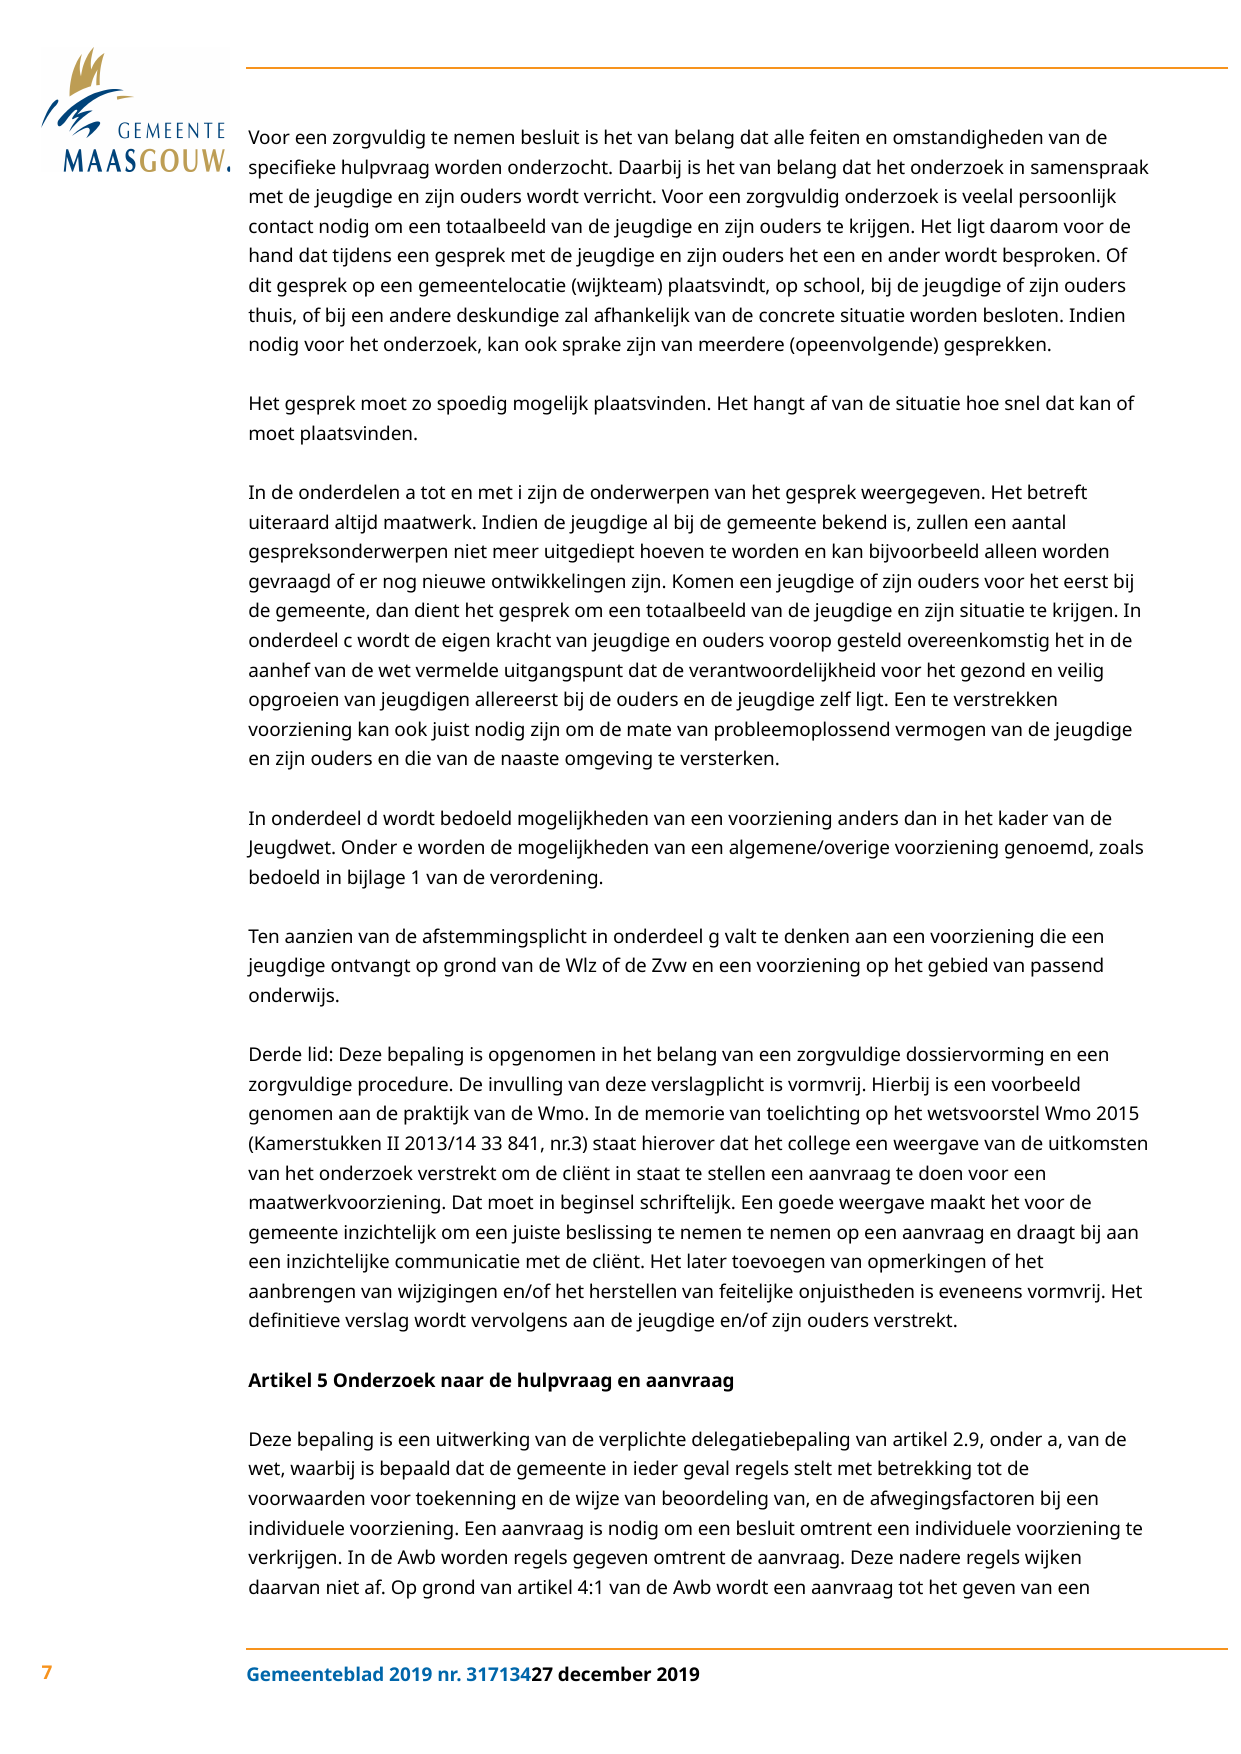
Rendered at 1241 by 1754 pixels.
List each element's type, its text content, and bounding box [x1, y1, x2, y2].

text Voor een zorgvuldig te nemen besluit is het van belang dat alle feiten en omstandigheden van de specifieke hulpvraag worden onderzocht. Daarbij is het van belang dat het onderzoek in samenspraak met de jeugdige en zijn ouders wordt verricht. Voor een zorgvuldig onderzoek is veelal persoonlijk contact nodig om een totaalbeeld van de jeugdige en zijn ouders te krijgen. Het ligt daarom voor de hand dat tijdens een gesprek met de jeugdige en zijn ouders het een en ander wordt besproken. Of dit gesprek op een gemeentelocatie (wijkteam) plaatsvindt, op school, bij de jeugdige of zijn ouders thuis, of bij een andere deskundige zal afhankelijk van de concrete situatie worden besloten. Indien nodig voor het onderzoek, kan ook sprake zijn van meerdere (opeenvolgende) gesprekken. [248, 124, 1152, 357]
text Artikel 5 Onderzoek naar de hulpvraag en aanvraag [248, 1367, 1152, 1393]
picture [41, 47, 231, 172]
text Deze bepaling is een uitwerking van de verplichte delegatiebepaling van artikel 2.9, onder a, van de wet, waarbij is bepaald dat de gemeente in ieder geval regels stelt met betrekking tot de voorwaarden voor toekenning en de wijze van beoordeling van, en de afwegingsfactoren bij een individuele voorziening. Een aanvraag is nodig om een besluit omtrent een individuele voorziening te verkrijgen. In de Awb worden regels gegeven omtrent de aanvraag. Deze nadere regels wijken daarvan niet af. Op grond van artikel 4:1 van de Awb wordt een aanvraag tot het geven van een [248, 1426, 1152, 1600]
text Ten aanzien van de afstemmingsplicht in onderdeel g valt te denken aan een voorziening die een jeugdige ontvangt op grond van de Wlz of de Zvw en een voorziening op het gebied van passend onderwijs. [248, 923, 1152, 1008]
text In onderdeel d wordt bedoeld mogelijkheden van een voorziening anders dan in het kader van de Jeugdwet. Onder e worden de mogelijkheden van een algemene/overige voorziening genoemd, zoals bedoeld in bijlage 1 van de verordening. [248, 805, 1152, 890]
text In de onderdelen a tot en met i zijn de onderwerpen van het gesprek weergegeven. Het betreft uiteraard altijd maatwerk. Indien de jeugdige al bij de gemeente bekend is, zullen een aantal gespreksonderwerpen niet meer uitgediept hoeven te worden en kan bijvoorbeeld alleen worden gevraagd of er nog nieuwe ontwikkelingen zijn. Komen een jeugdige of zijn ouders voor het eerst bij de gemeente, dan dient het gesprek om een totaalbeeld van de jeugdige en zijn situatie te krijgen. In onderdeel c wordt de eigen kracht van jeugdige en ouders voorop gesteld overeenkomstig het in de aanhef van de wet vermelde uitgangspunt dat de verantwoordelijkheid voor het gezond en veilig opgroeien van jeugdigen allereerst bij de ouders en de jeugdige zelf ligt. Een te verstrekken voorziening kan ook juist nodig zijn om de mate van probleemoplossend vermogen van de jeugdige en zijn ouders en die van de naaste omgeving te versterken. [248, 479, 1152, 771]
text Derde lid: Deze bepaling is opgenomen in het belang van een zorgvuldige dossiervorming en een zorgvuldige procedure. De invulling van deze verslagplicht is vormvrij. Hierbij is een voorbeeld genomen aan de praktijk van de Wmo. In de memorie van toelichting op het wetsvoorstel Wmo 2015 (Kamerstukken II 2013/14 33 841, nr.3) staat hierover dat het college een weergave van de uitkomsten van het onderzoek verstrekt om de cliënt in staat te stellen een aanvraag te doen voor een maatwerkvoorziening. Dat moet in beginsel schriftelijk. Een goede weergave maakt het voor de gemeente inzichtelijk om een juiste beslissing te nemen te nemen op een aanvraag en draagt bij aan een inzichtelijke communicatie met de cliënt. Het later toevoegen van opmerkingen of het aanbrengen van wijzigingen en/of het herstellen van feitelijke onjuistheden is eveneens vormvrij. Het definitieve verslag wordt vervolgens aan de jeugdige en/of zijn ouders verstrekt. [248, 1041, 1152, 1333]
text Het gesprek moet zo spoedig mogelijk plaatsvinden. Het hangt af van de situatie hoe snel dat kan of moet plaatsvinden. [248, 391, 1152, 446]
